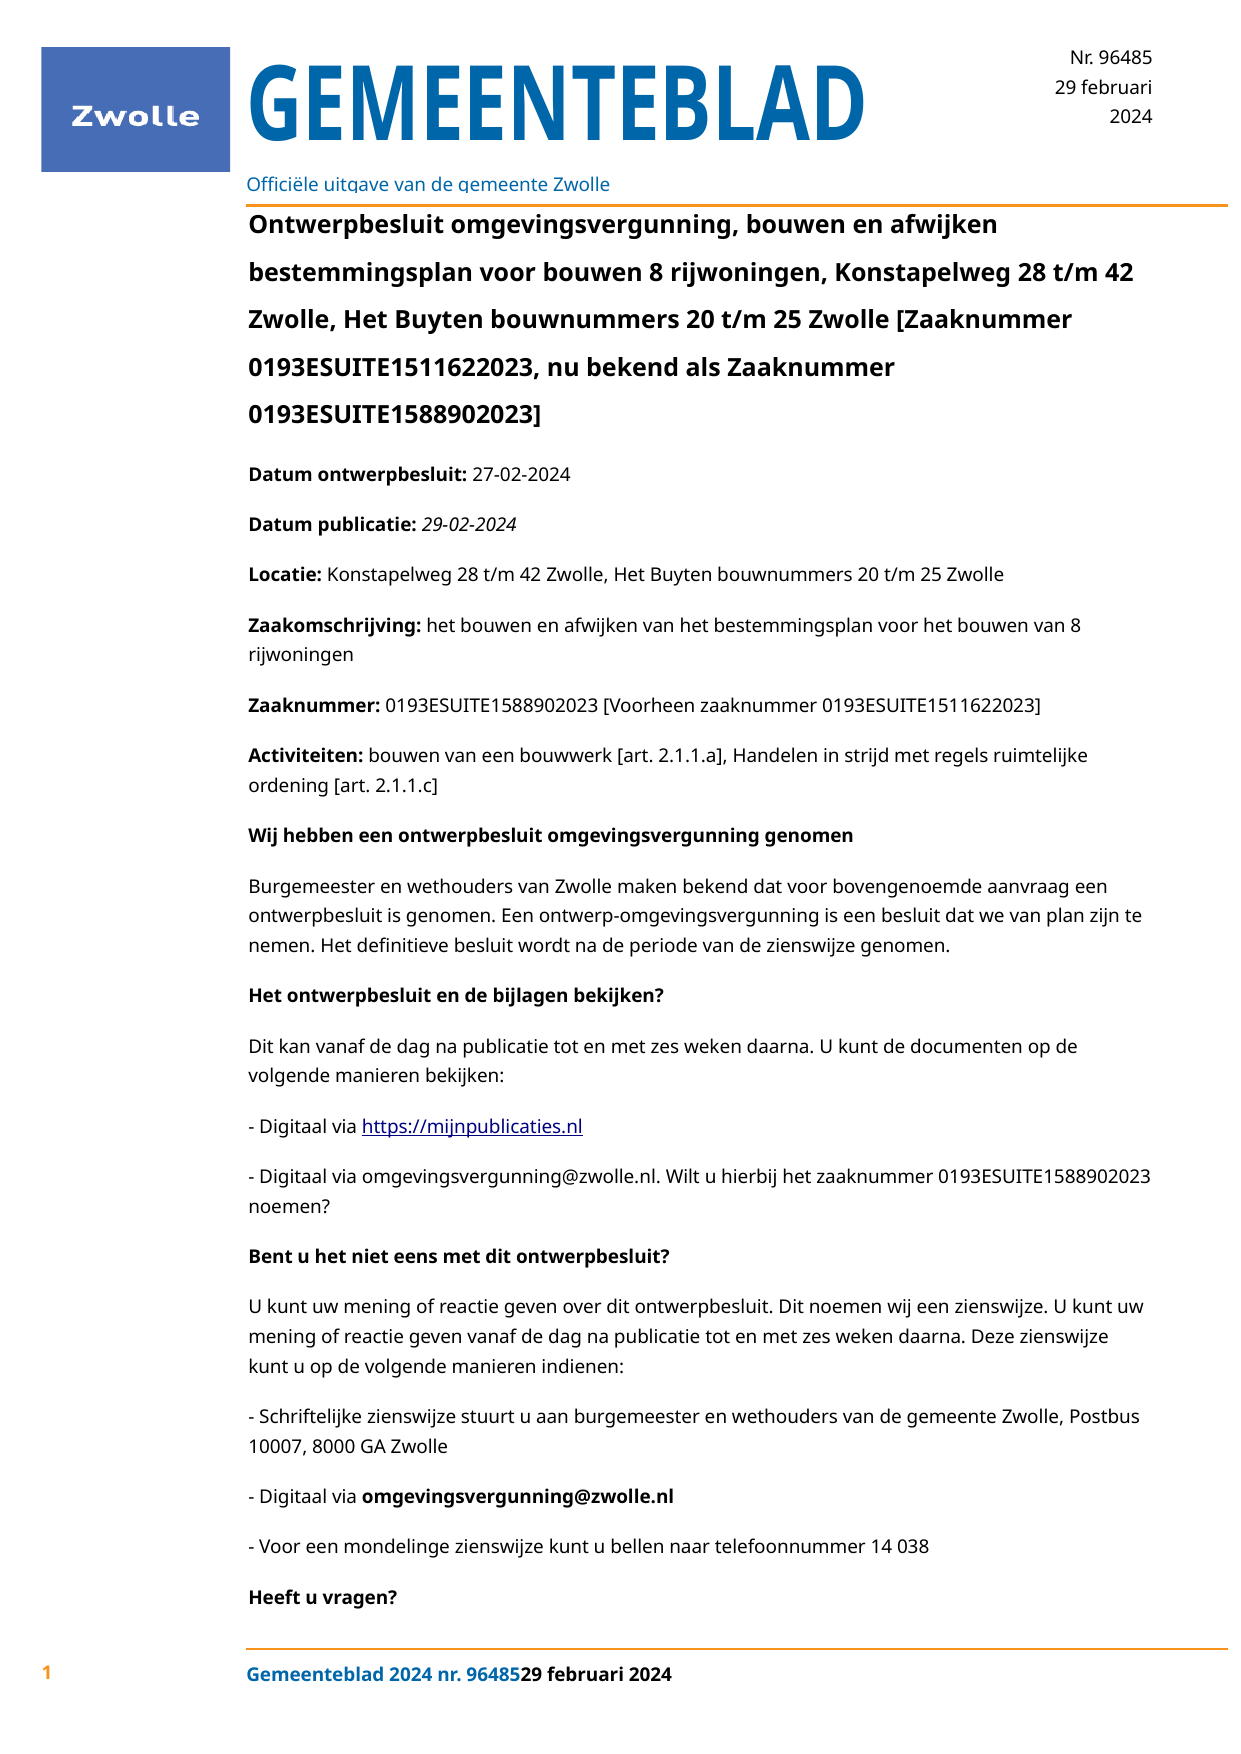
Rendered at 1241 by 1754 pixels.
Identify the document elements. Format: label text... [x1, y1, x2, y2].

text Het ontwerpbesluit en de bijlagen bekijken? [248, 982, 1152, 1008]
text Datum ontwerpbesluit: 27-02-2024 [248, 461, 1152, 486]
text Datum publicatie: 29-02-2024 [248, 511, 1152, 537]
text Zaaknummer: 0193ESUITE1588902023 [Voorheen zaaknummer 0193ESUITE1511622023] [248, 692, 1152, 718]
text - Digitaal via omgevingsvergunning@zwolle.nl [248, 1483, 1152, 1509]
text Bent u het niet eens met dit ontwerpbesluit? [248, 1243, 1152, 1269]
text Locatie: Konstapelweg 28 t/m 42 Zwolle, Het Buyten bouwnummers 20 t/m 25 Zwolle [248, 562, 1152, 587]
text - Schriftelijke zienswijze stuurt u aan burgemeester en wethouders van de gemeente Zwolle, Postbus 10007, 8000 GA Zwolle [248, 1403, 1152, 1458]
text Zaakomschrijving: het bouwen en afwijken van het bestemmingsplan voor het bouwen van 8 rijwoningen [248, 612, 1152, 667]
text Ontwerpbesluit omgevingsvergunning, bouwen en afwijken bestemmingsplan voor bouwen 8 rijwoningen, Konstapelweg 28 t/m 42 Zwolle, Het Buyten bouwnummers 20 t/m 25 Zwolle [Zaaknummer 0193ESUITE1511622023, nu bekend als Zaaknummer 0193ESUITE1588902023] [248, 207, 1152, 431]
text U kunt uw mening of reactie geven over dit ontwerpbesluit. Dit noemen wij een zienswijze. U kunt uw mening of reactie geven vanaf de dag na publicatie tot en met zes weken daarna. Deze zienswijze kunt u op de volgende manieren indienen: [248, 1294, 1152, 1378]
text Wij hebben een ontwerpbesluit omgevingsvergunning genomen [248, 822, 1152, 848]
text Dit kan vanaf de dag na publicatie tot en met zes weken daarna. U kunt de documenten op de volgende manieren bekijken: [248, 1033, 1152, 1088]
text Burgemeester en wethouders van Zwolle maken bekend dat voor bovengenoemde aanvraag een ontwerpbesluit is genomen. Een ontwerp-omgevingsvergunning is een besluit dat we van plan zijn te nemen. Het definitieve besluit wordt na de periode van de zienswijze genomen. [248, 873, 1152, 958]
text - Digitaal via https://mijnpublicaties.nl [248, 1113, 1152, 1138]
text Activiteiten: bouwen van een bouwwerk [art. 2.1.1.a], Handelen in strijd met regels ruimtelijke ordening [art. 2.1.1.c] [248, 742, 1152, 798]
text - Digitaal via omgevingsvergunning@zwolle.nl. Wilt u hierbij het zaaknummer 0193ESUITE1588902023 noemen? [248, 1163, 1152, 1218]
picture [41, 47, 231, 172]
text - Voor een mondelinge zienswijze kunt u bellen naar telefoonnummer 14 038 [248, 1534, 1152, 1559]
text Heeft u vragen? [248, 1584, 1152, 1610]
